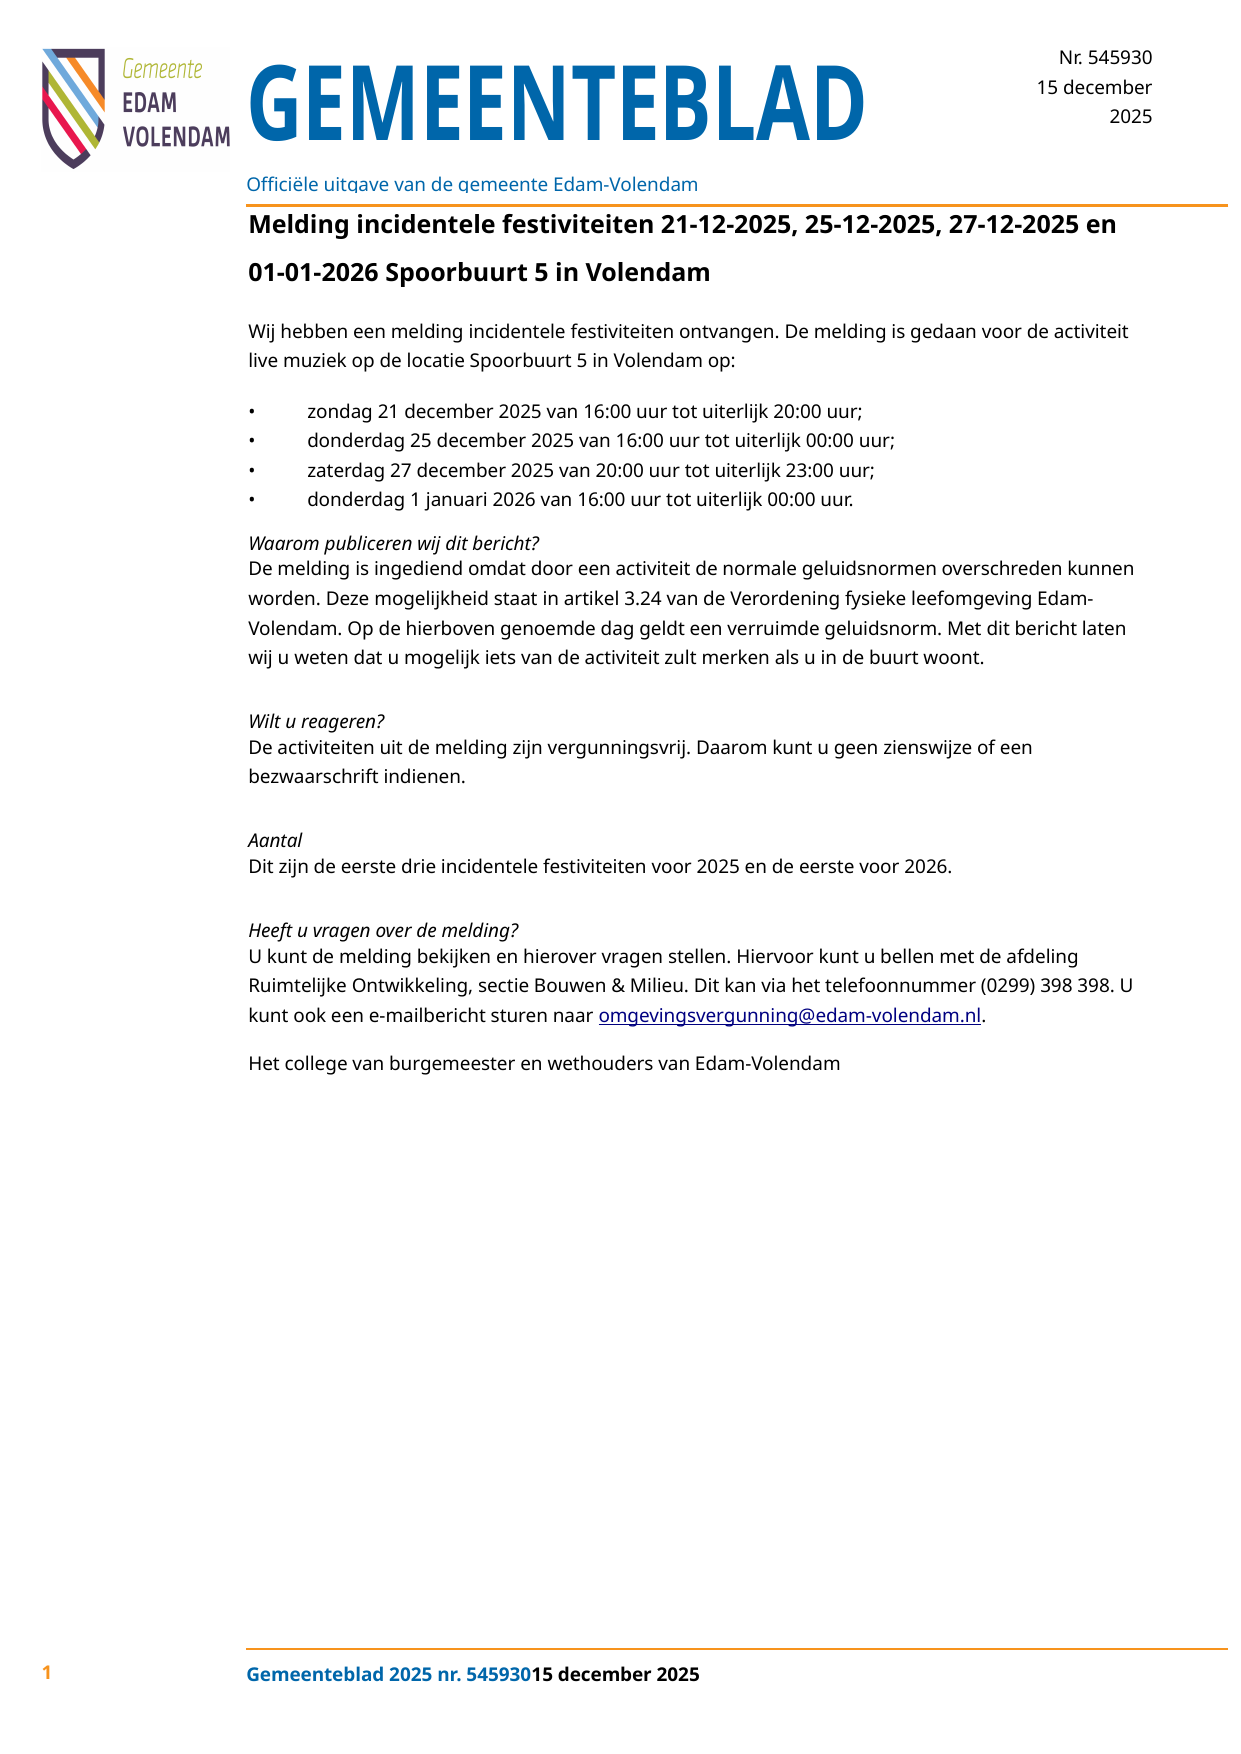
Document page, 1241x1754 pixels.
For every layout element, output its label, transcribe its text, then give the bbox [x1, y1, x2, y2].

text Aantal [248, 827, 1152, 853]
text Melding incidentele festiviteiten 21-12-2025, 25-12-2025, 27-12-2025 en 01-01-2026 Spoorbuurt 5 in Volendam [248, 207, 1152, 288]
list donderdag 25 december 2025 van 16:00 uur tot uiterlijk 00:00 uur; [248, 427, 1152, 453]
text Heeft u vragen over de melding? [248, 917, 1152, 943]
text Het college van burgemeester en wethouders van Edam-Volendam [248, 1050, 1152, 1076]
text De melding is ingediend omdat door een activiteit de normale geluidsnormen overschreden kunnen worden. Deze mogelijkheid staat in artikel 3.24 van de Verordening fysieke leefomgeving Edam-Volendam. Op de hierboven genoemde dag geldt een verruimde geluidsnorm. Met dit bericht laten wij u weten dat u mogelijk iets van de activiteit zult merken als u in de buurt woont. [248, 556, 1152, 670]
list zondag 21 december 2025 van 16:00 uur tot uiterlijk 20:00 uur; [248, 398, 1152, 424]
text Wij hebben een melding incidentele festiviteiten ontvangen. De melding is gedaan voor de activiteit live muziek op de locatie Spoorbuurt 5 in Volendam op: [248, 318, 1152, 373]
text Dit zijn de eerste drie incidentele festiviteiten voor 2025 en de eerste voor 2026. [248, 853, 1152, 879]
list donderdag 1 januari 2026 van 16:00 uur tot uiterlijk 00:00 uur. [248, 487, 1152, 512]
list zaterdag 27 december 2025 van 20:00 uur tot uiterlijk 23:00 uur; [248, 457, 1152, 483]
text Waarom publiceren wij dit bericht? [248, 530, 1152, 556]
text De activiteiten uit de melding zijn vergunningsvrij. Daarom kunt u geen zienswijze of een bezwaarschrift indienen. [248, 734, 1152, 789]
text Wilt u reageren? [248, 708, 1152, 734]
text U kunt de melding bekijken en hierover vragen stellen. Hiervoor kunt u bellen met de afdeling Ruimtelijke Ontwikkeling, sectie Bouwen & Milieu. Dit kan via het telefoonnummer (0299) 398 398. U kunt ook een e-mailbericht sturen naar omgevingsvergunning@edam-volendam.nl. [248, 943, 1152, 1028]
picture [41, 47, 231, 172]
